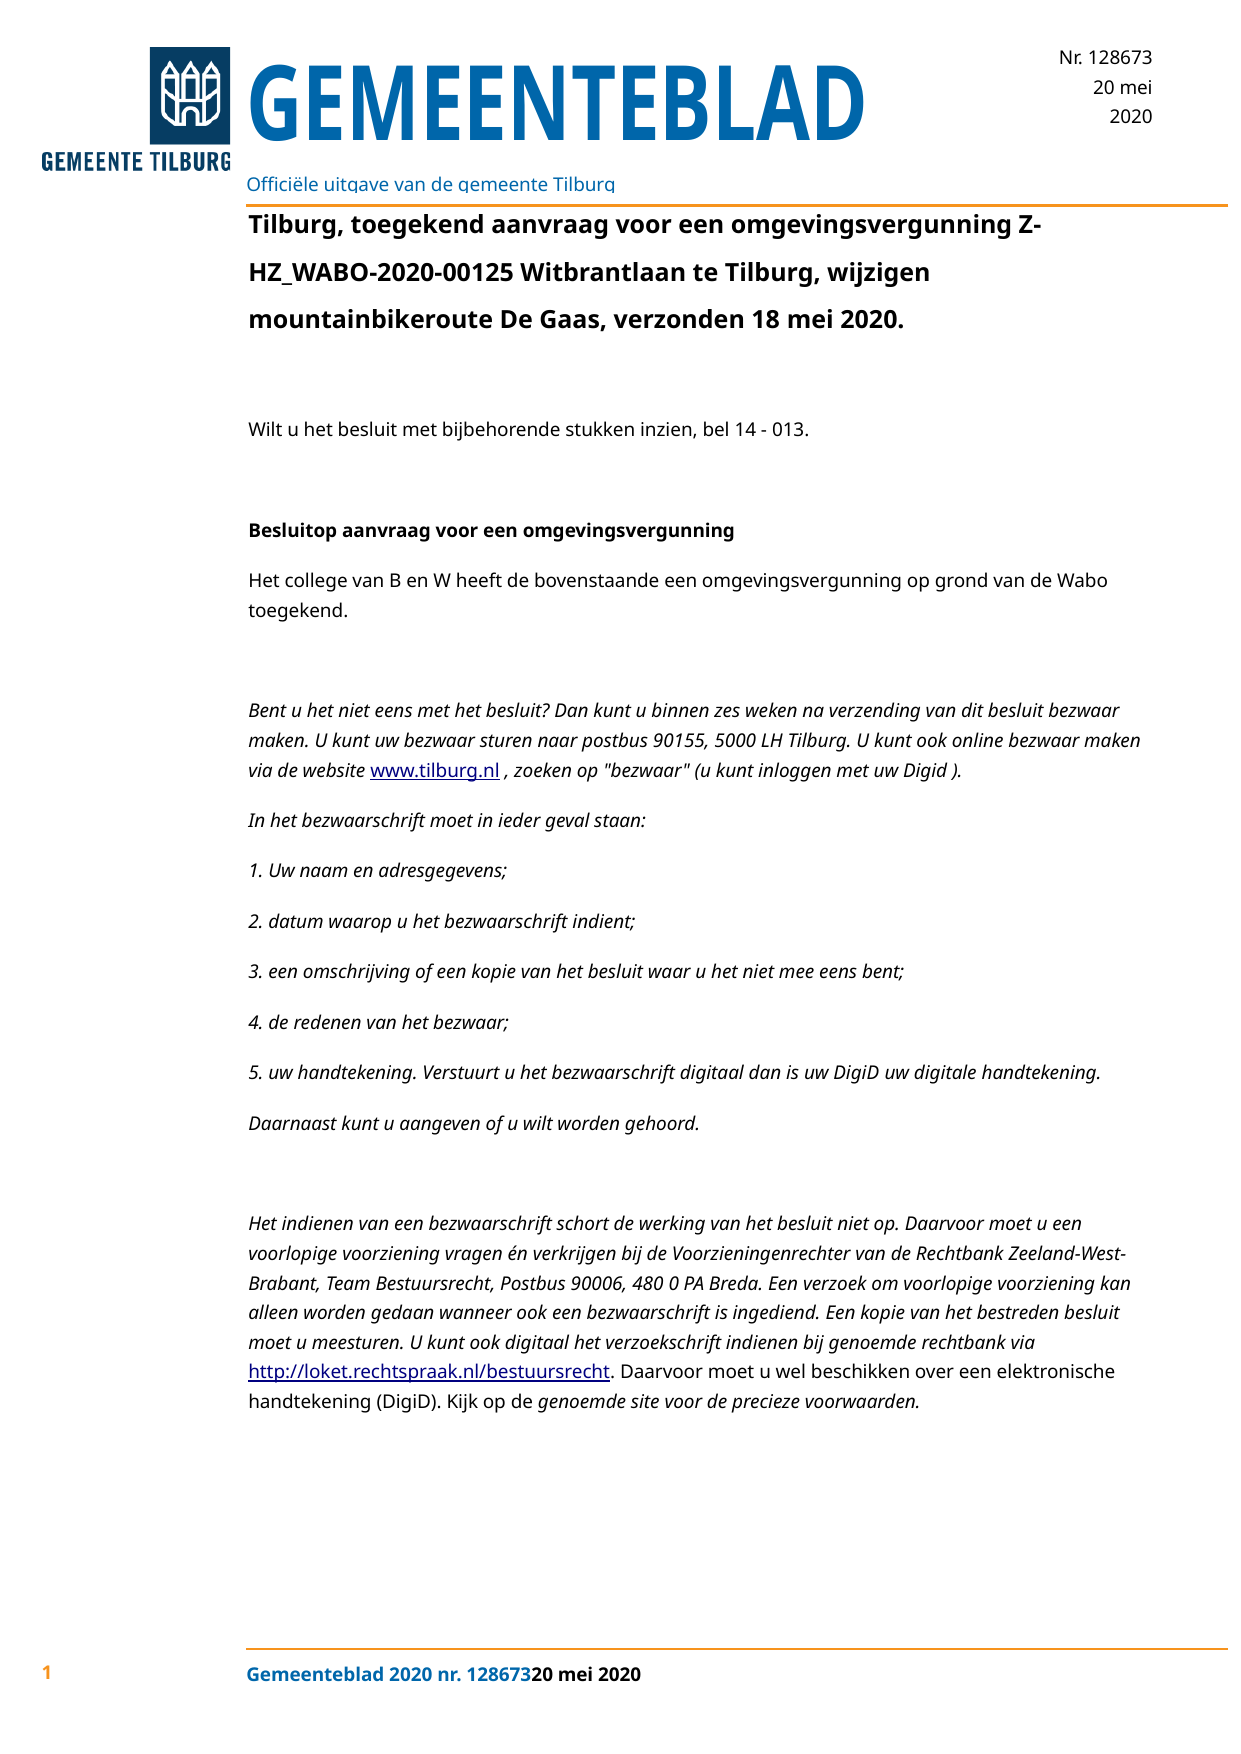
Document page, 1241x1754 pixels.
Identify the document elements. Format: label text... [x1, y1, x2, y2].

text Besluitop aanvraag voor een omgevingsvergunning [248, 517, 1152, 542]
picture [41, 47, 231, 172]
text Tilburg, toegekend aanvraag voor een omgevingsvergunning Z-HZ_WABO-2020-00125 Witbrantlaan te Tilburg, wijzigen mountainbikeroute De Gaas, verzonden 18 mei 2020. [248, 207, 1152, 336]
text Bent u het niet eens met het besluit? Dan kunt u binnen zes weken na verzending van dit besluit bezwaar maken. U kunt uw bezwaar sturen naar postbus 90155, 5000 LH Tilburg. U kunt ook online bezwaar maken via de website www.tilburg.nl , zoeken op "bezwaar" (u kunt inloggen met uw Digid ). [248, 698, 1152, 782]
text Wilt u het besluit met bijbehorende stukken inzien, bel 14 - 013. [248, 416, 1152, 442]
text 3. een omschrijving of een kopie van het besluit waar u het niet mee eens bent; [248, 958, 1152, 984]
text 5. uw handtekening. Verstuurt u het bezwaarschrift digitaal dan is uw DigiD uw digitale handtekening. [248, 1059, 1152, 1085]
text 1. Uw naam en adresgegevens; [248, 858, 1152, 883]
text Het college van B en W heeft de bovenstaande een omgevingsvergunning op grond van de Wabo toegekend. [248, 567, 1152, 622]
text 2. datum waarop u het bezwaarschrift indient; [248, 908, 1152, 934]
text Daarnaast kunt u aangeven of u wilt worden gehoord. [248, 1110, 1152, 1135]
text 4. de redenen van het bezwaar; [248, 1009, 1152, 1034]
text In het bezwaarschrift moet in ieder geval staan: [248, 807, 1152, 833]
text Het indienen van een bezwaarschrift schort de werking van het besluit niet op. Daarvoor moet u een voorlopige voorziening vragen én verkrijgen bij de Voorzieningenrechter van de Rechtbank Zeeland-West-Brabant, Team Bestuursrecht, Postbus 90006, 480 0 PA Breda. Een verzoek om voorlopige voorziening kan alleen worden gedaan wanneer ook een bezwaarschrift is ingediend. Een kopie van het bestreden besluit moet u meesturen. U kunt ook digitaal het verzoekschrift indienen bij genoemde rechtbank via http://loket.rechtspraak.nl/bestuursrecht. Daarvoor moet u wel beschikken over een elektronische handtekening (DigiD). Kijk op de genoemde site voor de precieze voorwaarden. [248, 1211, 1152, 1414]
